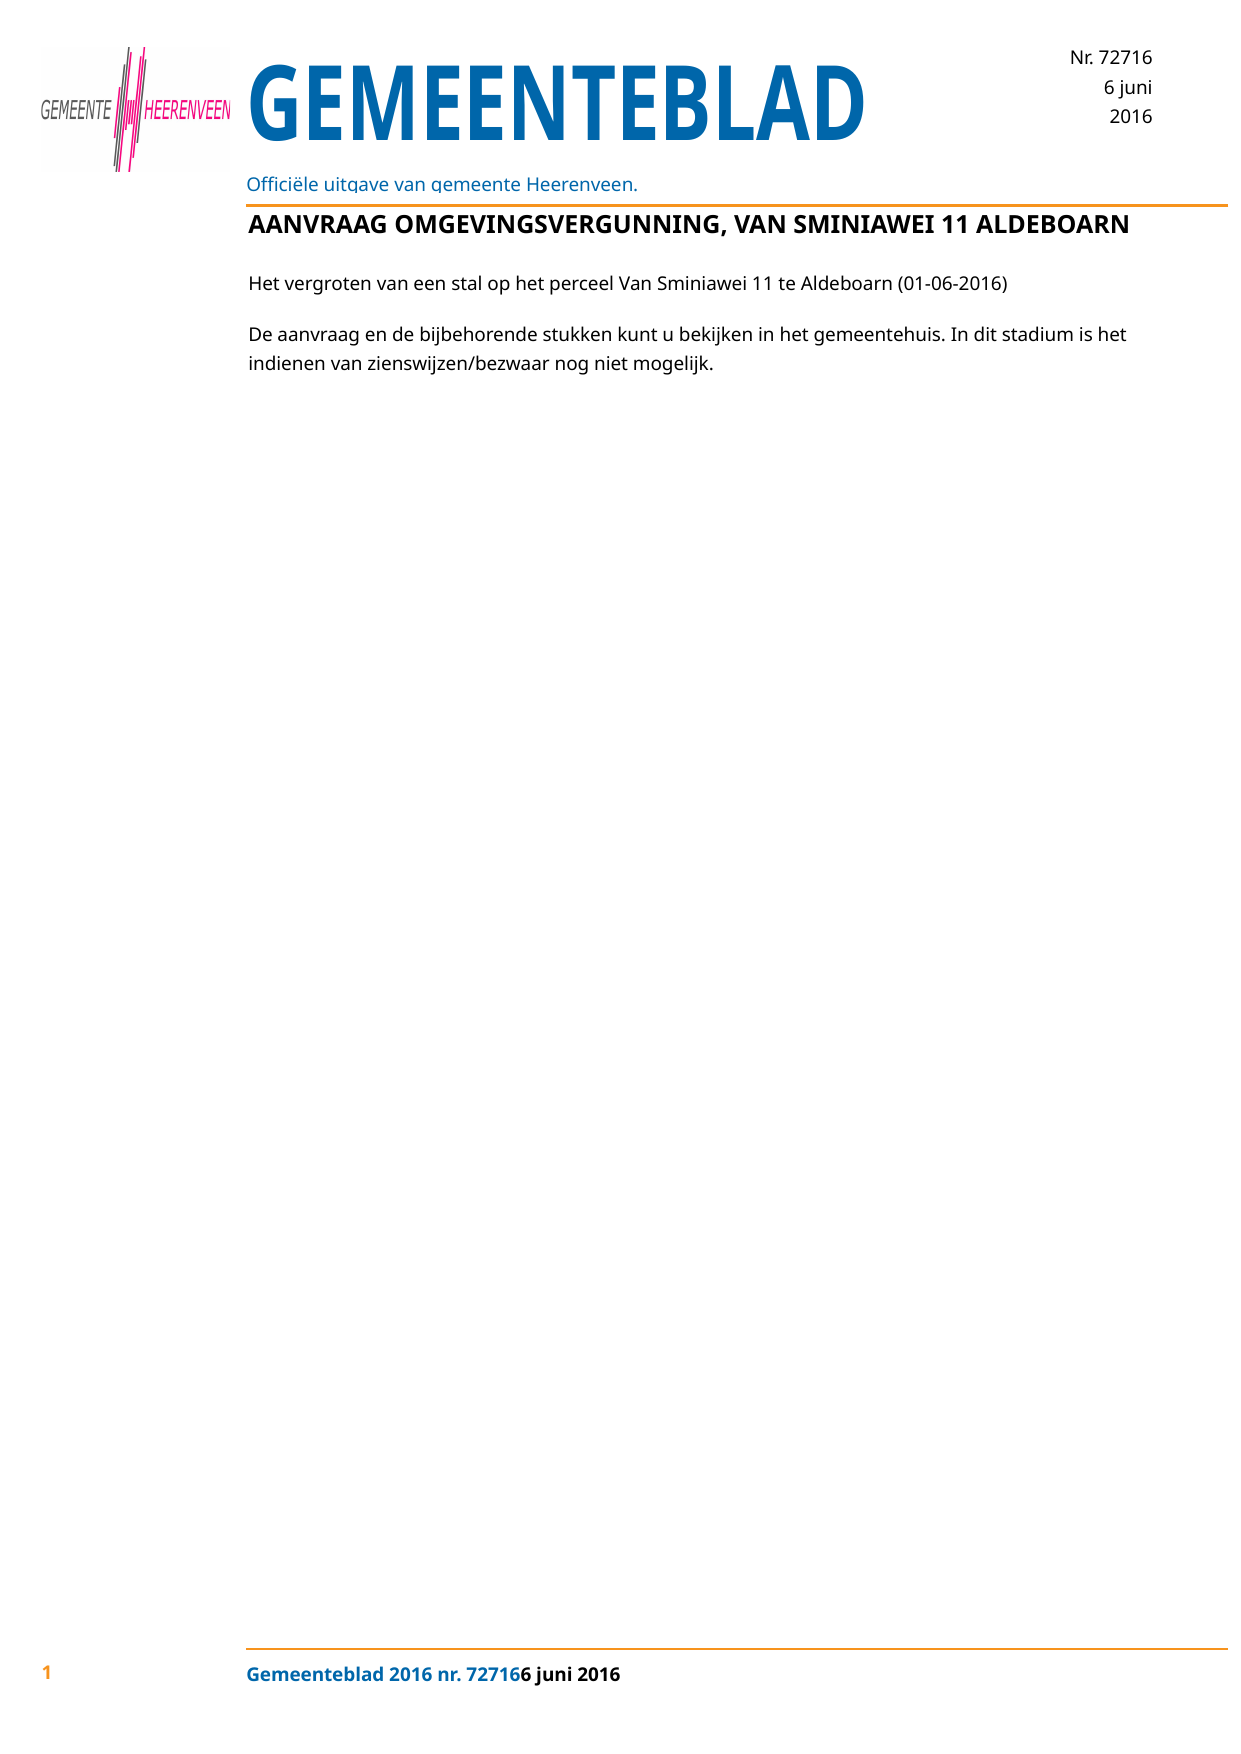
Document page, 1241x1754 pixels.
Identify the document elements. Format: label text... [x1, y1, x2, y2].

text Het vergroten van een stal op het perceel Van Sminiawei 11 te Aldeboarn (01-06-2016) [248, 270, 1152, 296]
text De aanvraag en de bijbehorende stukken kunt u bekijken in het gemeentehuis. In dit stadium is het indienen van zienswijzen/bezwaar nog niet mogelijk. [248, 321, 1152, 376]
picture [41, 47, 231, 172]
text AANVRAAG OMGEVINGSVERGUNNING, VAN SMINIAWEI 11 ALDEBOARN [248, 207, 1152, 241]
